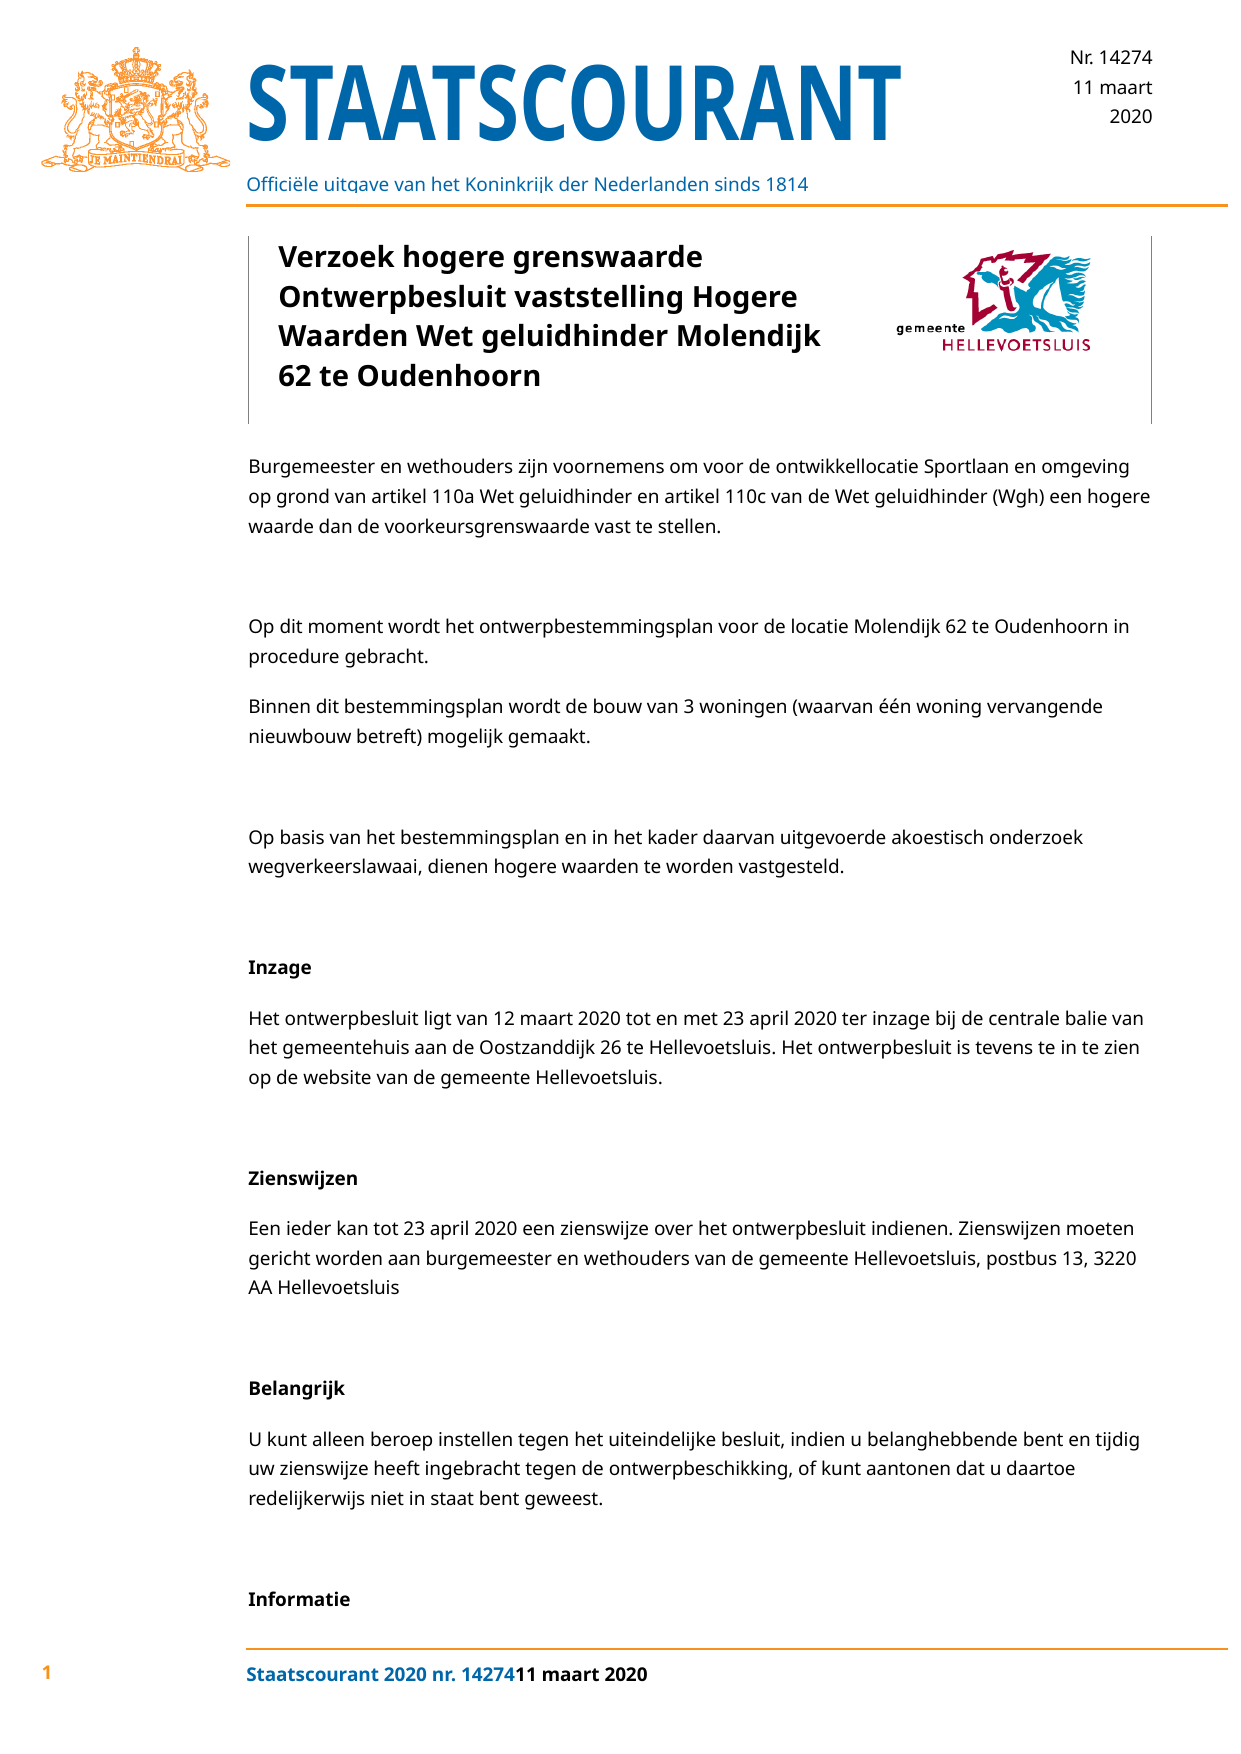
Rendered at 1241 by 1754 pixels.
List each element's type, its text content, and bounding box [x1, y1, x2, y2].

text Burgemeester en wethouders zijn voornemens om voor de ontwikkellocatie Sportlaan en omgeving op grond van artikel 110a Wet geluidhinder en artikel 110c van de Wet geluidhinder (Wgh) een hogere waarde dan de voorkeursgrenswaarde vast te stellen. [248, 454, 1152, 538]
text U kunt alleen beroep instellen tegen het uiteindelijke besluit, indien u belanghebbende bent en tijdig uw zienswijze heeft ingebracht tegen de ontwerpbeschikking, of kunt aantonen dat u daartoe redelijkerwijs niet in staat bent geweest. [248, 1426, 1152, 1511]
picture [41, 47, 231, 172]
text Zienswijzen [248, 1165, 1152, 1191]
text Het ontwerpbesluit ligt van 12 maart 2020 tot en met 23 april 2020 ter inzage bij de centrale balie van het gemeentehuis aan de Oostzanddijk 26 te Hellevoetsluis. Het ontwerpbesluit is tevens te in te zien op de website van de gemeente Hellevoetsluis. [248, 1005, 1152, 1090]
text Op basis van het bestemmingsplan en in het kader daarvan uitgevoerde akoestisch onderzoek wegverkeerslawaai, dienen hogere waarden te worden vastgesteld. [248, 824, 1152, 879]
text Een ieder kan tot 23 april 2020 een zienswijze over het ontwerpbesluit indienen. Zienswijzen moeten gericht worden aan burgemeester en wethouders van de gemeente Hellevoetsluis, postbus 13, 3220 AA Hellevoetsluis [248, 1215, 1152, 1300]
picture [882, 236, 1119, 374]
table_header [850, 236, 1151, 424]
text Inzage [248, 954, 1152, 980]
text Binnen dit bestemmingsplan wordt de bouw van 3 woningen (waarvan één woning vervangende nieuwbouw betreft) mogelijk gemaakt. [248, 694, 1152, 749]
text Informatie [248, 1586, 1152, 1611]
text Belangrijk [248, 1375, 1152, 1401]
table_header Verzoek hogere grenswaarde Ontwerpbesluit vaststelling Hogere Waarden Wet geluidhinder Molendijk 62 te Oudenhoorn [249, 236, 850, 424]
text Op dit moment wordt het ontwerpbestemmingsplan voor de locatie Molendijk 62 te Oudenhoorn in procedure gebracht. [248, 614, 1152, 669]
